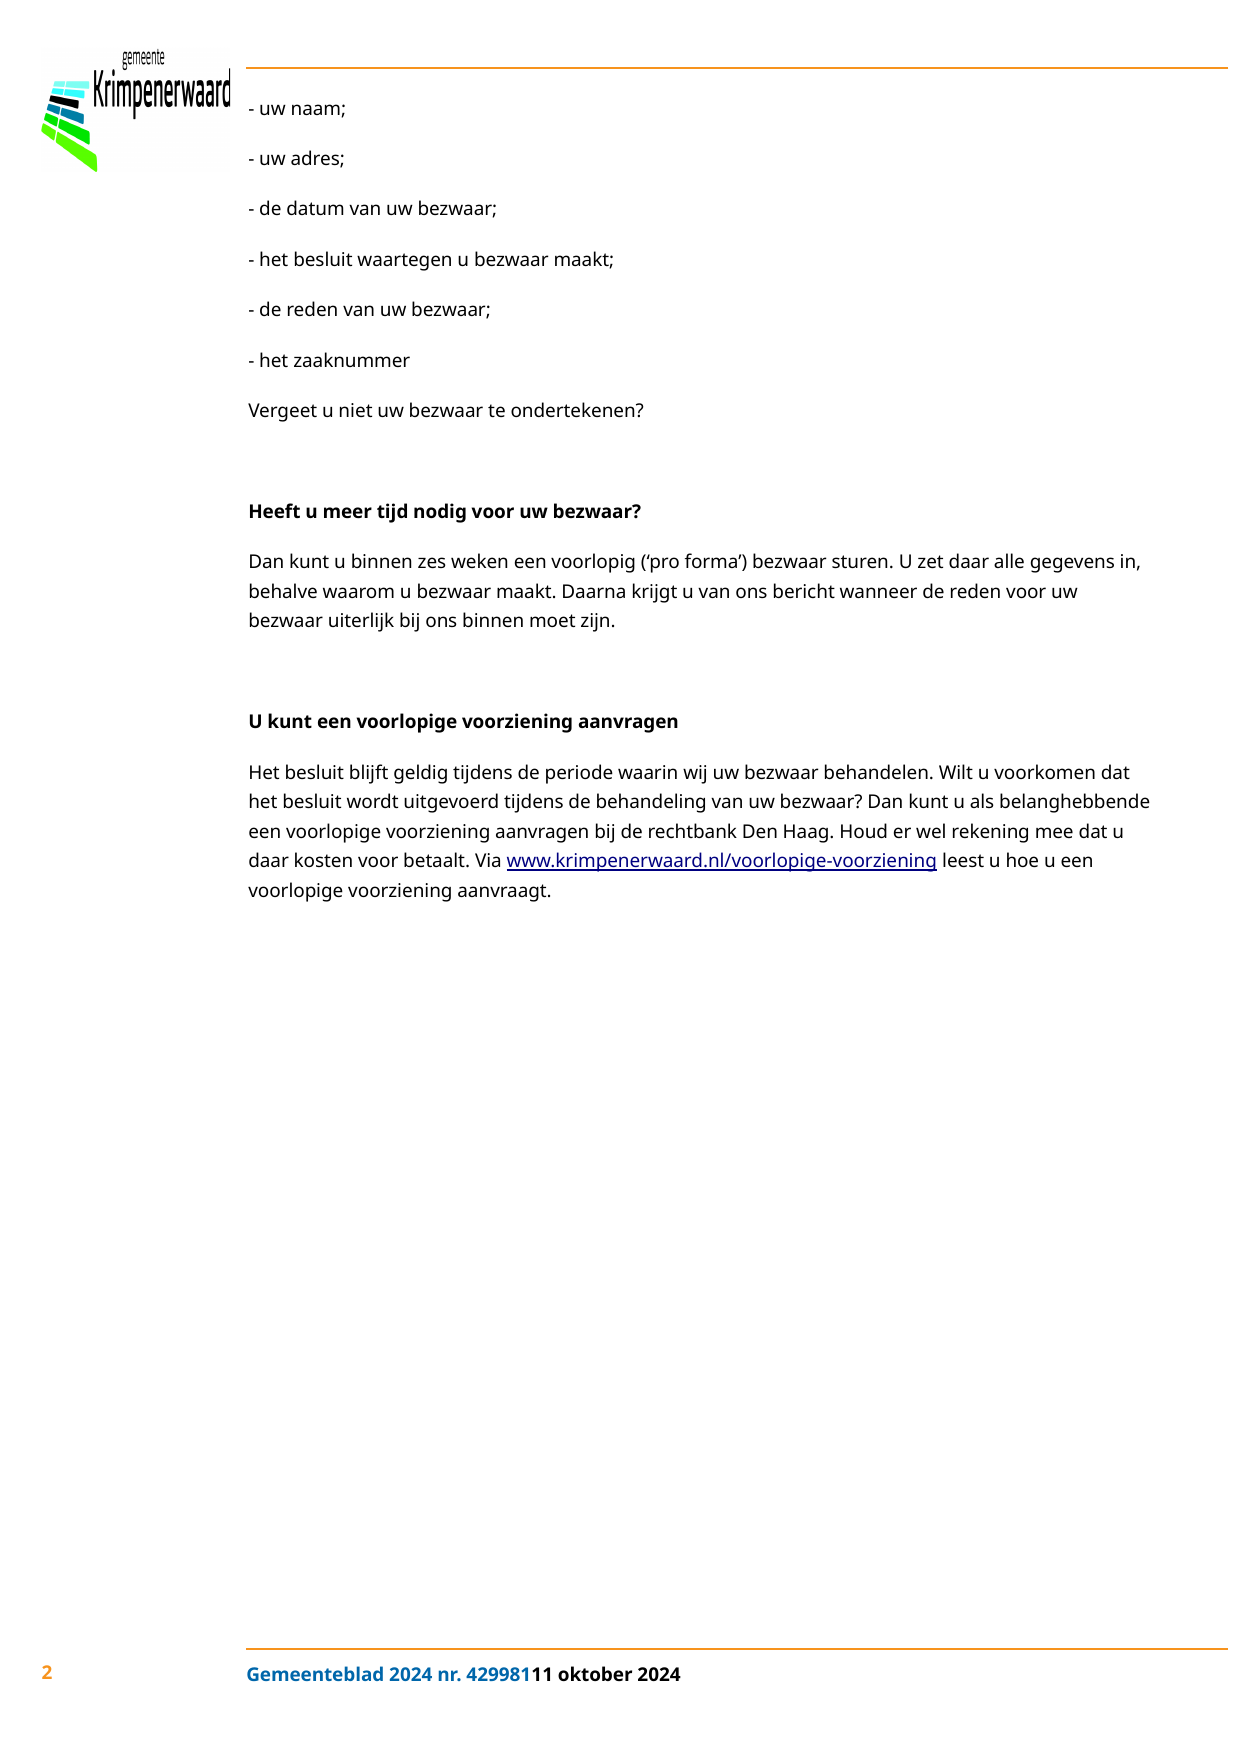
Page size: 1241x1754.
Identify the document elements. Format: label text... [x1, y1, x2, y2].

text Vergeet u niet uw bezwaar te ondertekenen? [248, 397, 1152, 423]
text U kunt een voorlopige voorziening aanvragen [248, 708, 1152, 734]
text - de datum van uw bezwaar; [248, 196, 1152, 221]
text Dan kunt u binnen zes weken een voorlopig (‘pro forma’) bezwaar sturen. U zet daar alle gegevens in, behalve waarom u bezwaar maakt. Daarna krijgt u van ons bericht wanneer de reden voor uw bezwaar uiterlijk bij ons binnen moet zijn. [248, 548, 1152, 633]
text Heeft u meer tijd nodig voor uw bezwaar? [248, 498, 1152, 524]
text - de reden van uw bezwaar; [248, 296, 1152, 322]
picture [41, 47, 231, 172]
text - het zaaknummer [248, 347, 1152, 373]
text - uw adres; [248, 145, 1152, 171]
text - uw naam; [248, 95, 1152, 121]
text - het besluit waartegen u bezwaar maakt; [248, 246, 1152, 272]
text Het besluit blijft geldig tijdens de periode waarin wij uw bezwaar behandelen. Wilt u voorkomen dat het besluit wordt uitgevoerd tijdens de behandeling van uw bezwaar? Dan kunt u als belanghebbende een voorlopige voorziening aanvragen bij de rechtbank Den Haag. Houd er wel rekening mee dat u daar kosten voor betaalt. Via www.krimpenerwaard.nl/voorlopige-voorziening leest u hoe u een voorlopige voorziening aanvraagt. [248, 759, 1152, 903]
